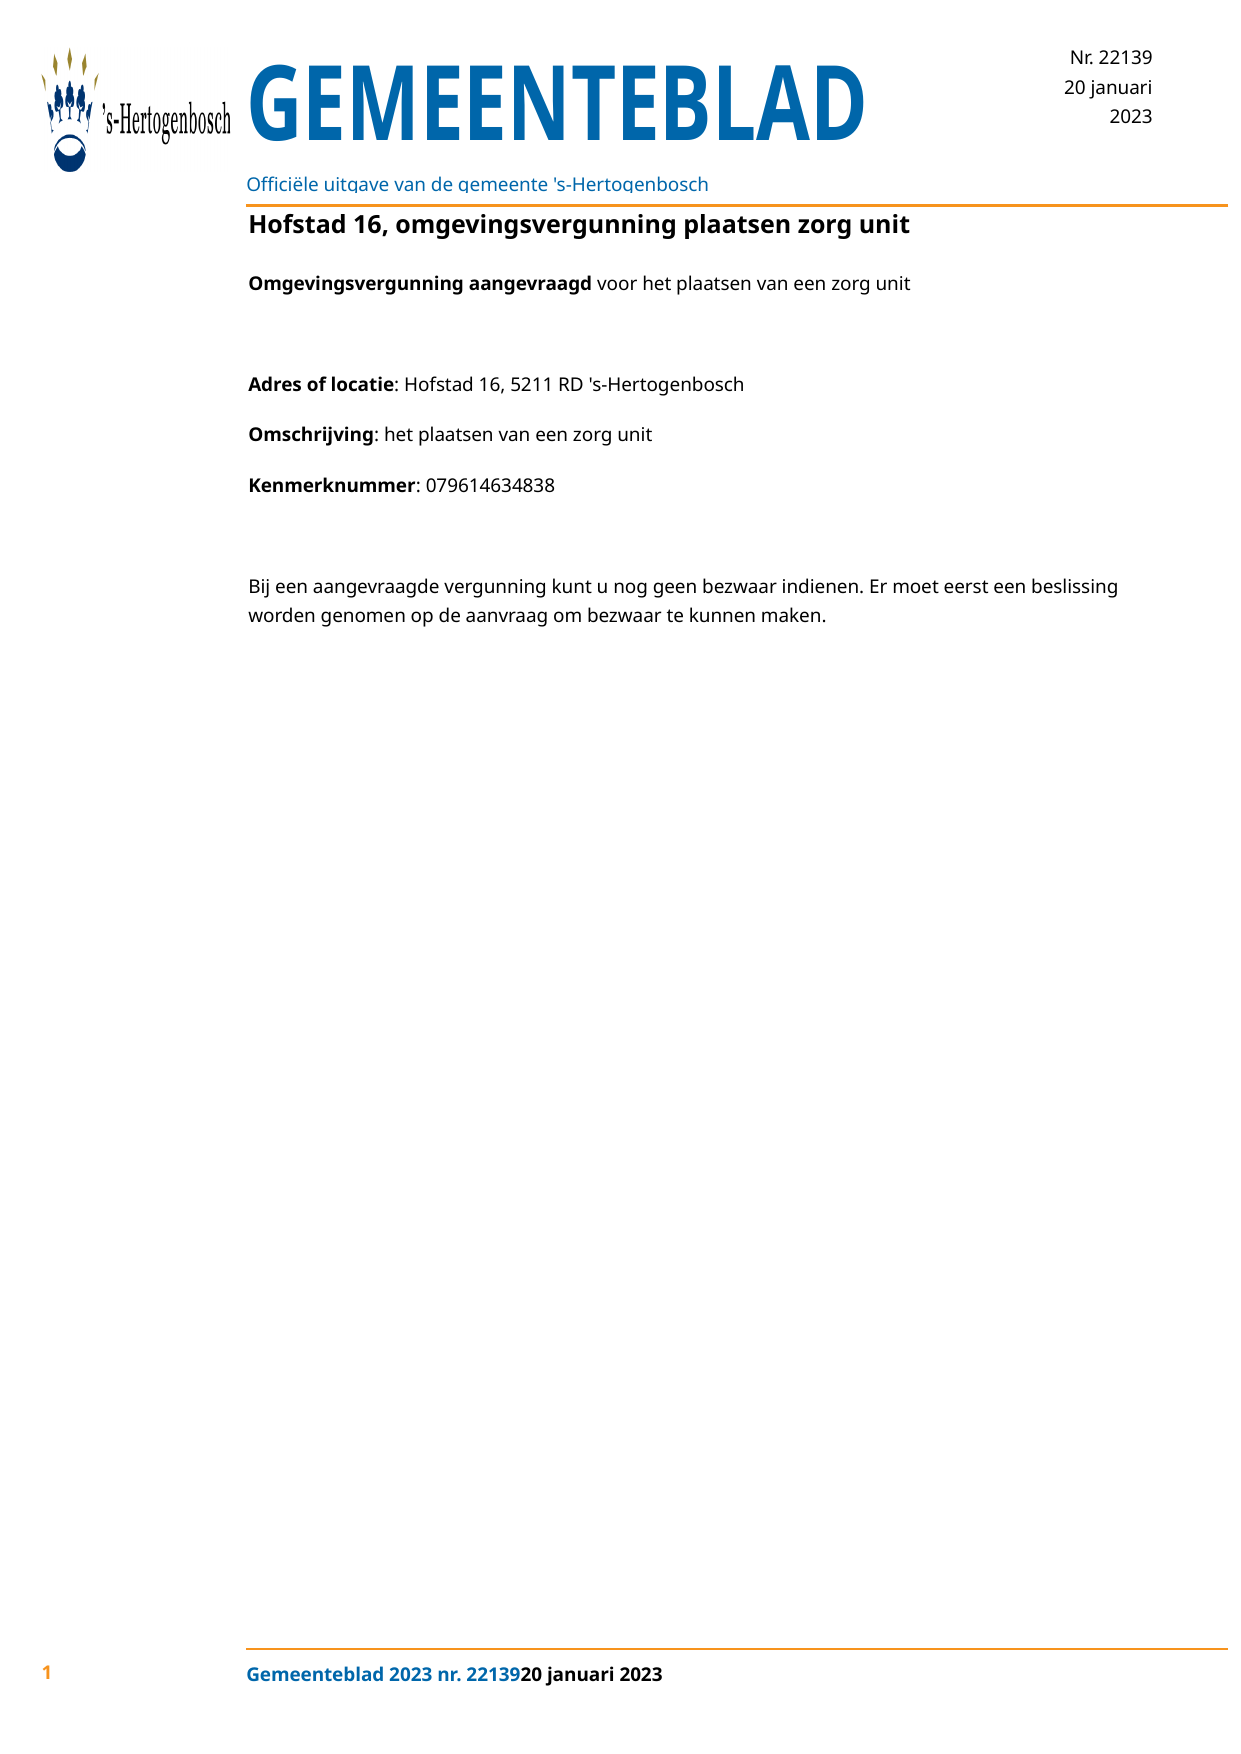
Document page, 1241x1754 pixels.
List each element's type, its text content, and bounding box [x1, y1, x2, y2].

text Adres of locatie: Hofstad 16, 5211 RD 's-Hertogenbosch [248, 371, 1152, 397]
text Kenmerknummer: 079614634838 [248, 472, 1152, 498]
text Omgevingsvergunning aangevraagd voor het plaatsen van een zorg unit [248, 270, 1152, 296]
picture [41, 47, 231, 172]
text Hofstad 16, omgevingsvergunning plaatsen zorg unit [248, 207, 1152, 241]
text Bij een aangevraagde vergunning kunt u nog geen bezwaar indienen. Er moet eerst een beslissing worden genomen op de aanvraag om bezwaar te kunnen maken. [248, 573, 1152, 628]
text Omschrijving: het plaatsen van een zorg unit [248, 422, 1152, 447]
